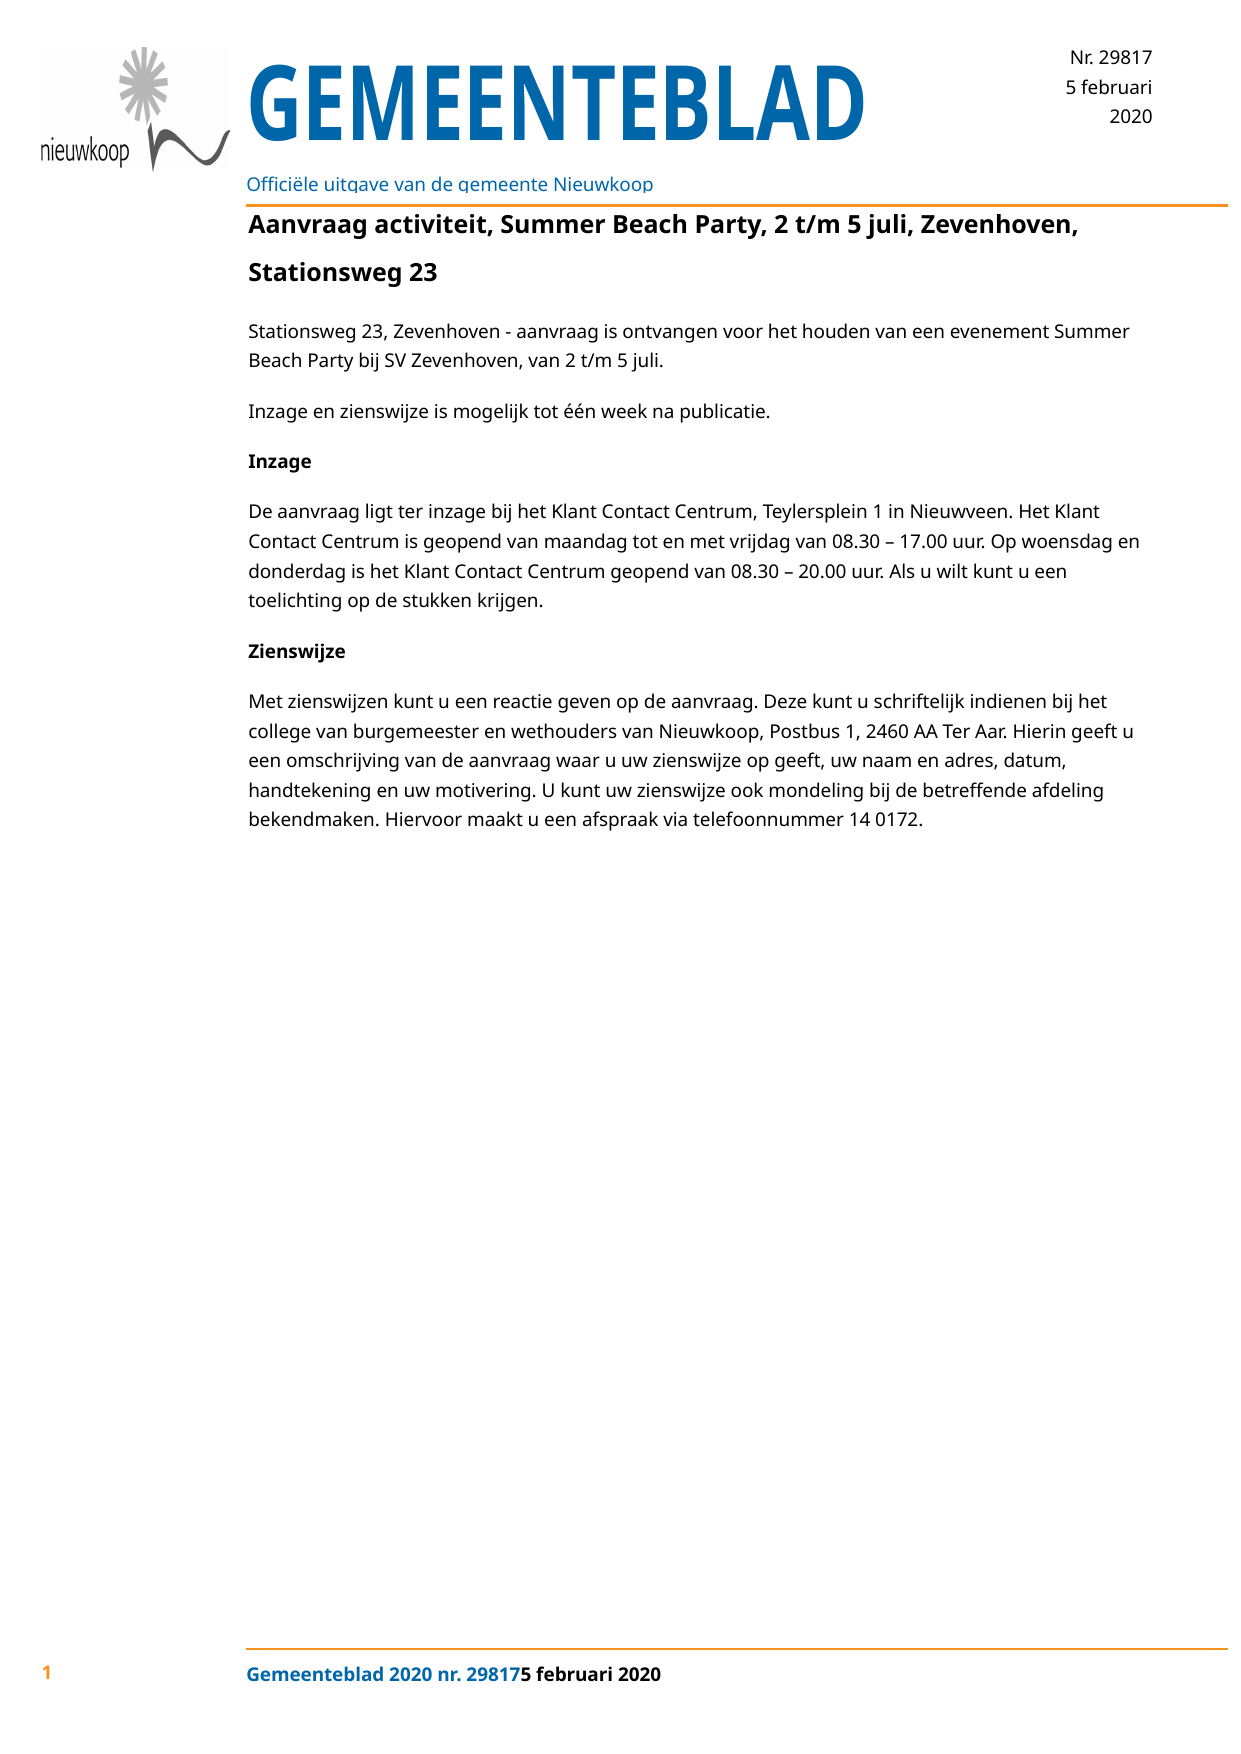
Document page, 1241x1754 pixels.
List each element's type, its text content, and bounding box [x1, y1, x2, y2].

text Inzage en zienswijze is mogelijk tot één week na publicatie. [248, 398, 1152, 424]
text Met zienswijzen kunt u een reactie geven op de aanvraag. Deze kunt u schriftelijk indienen bij het college van burgemeester en wethouders van Nieuwkoop, Postbus 1, 2460 AA Ter Aar. Hierin geeft u een omschrijving van de aanvraag waar u uw zienswijze op geeft, uw naam en adres, datum, handtekening en uw motivering. U kunt uw zienswijze ook mondeling bij de betreffende afdeling bekendmaken. Hiervoor maakt u een afspraak via telefoonnummer 14 0172. [248, 688, 1152, 832]
picture [41, 47, 231, 172]
text Zienswijze [248, 638, 1152, 664]
text Stationsweg 23, Zevenhoven - aanvraag is ontvangen voor het houden van een evenement Summer Beach Party bij SV Zevenhoven, van 2 t/m 5 juli. [248, 318, 1152, 373]
text De aanvraag ligt ter inzage bij het Klant Contact Centrum, Teylersplein 1 in Nieuwveen. Het Klant Contact Centrum is geopend van maandag tot en met vrijdag van 08.30 – 17.00 uur. Op woensdag en donderdag is het Klant Contact Centrum geopend van 08.30 – 20.00 uur. Als u wilt kunt u een toelichting op de stukken krijgen. [248, 499, 1152, 613]
text Inzage [248, 448, 1152, 474]
text Aanvraag activiteit, Summer Beach Party, 2 t/m 5 juli, Zevenhoven, Stationsweg 23 [248, 207, 1152, 288]
